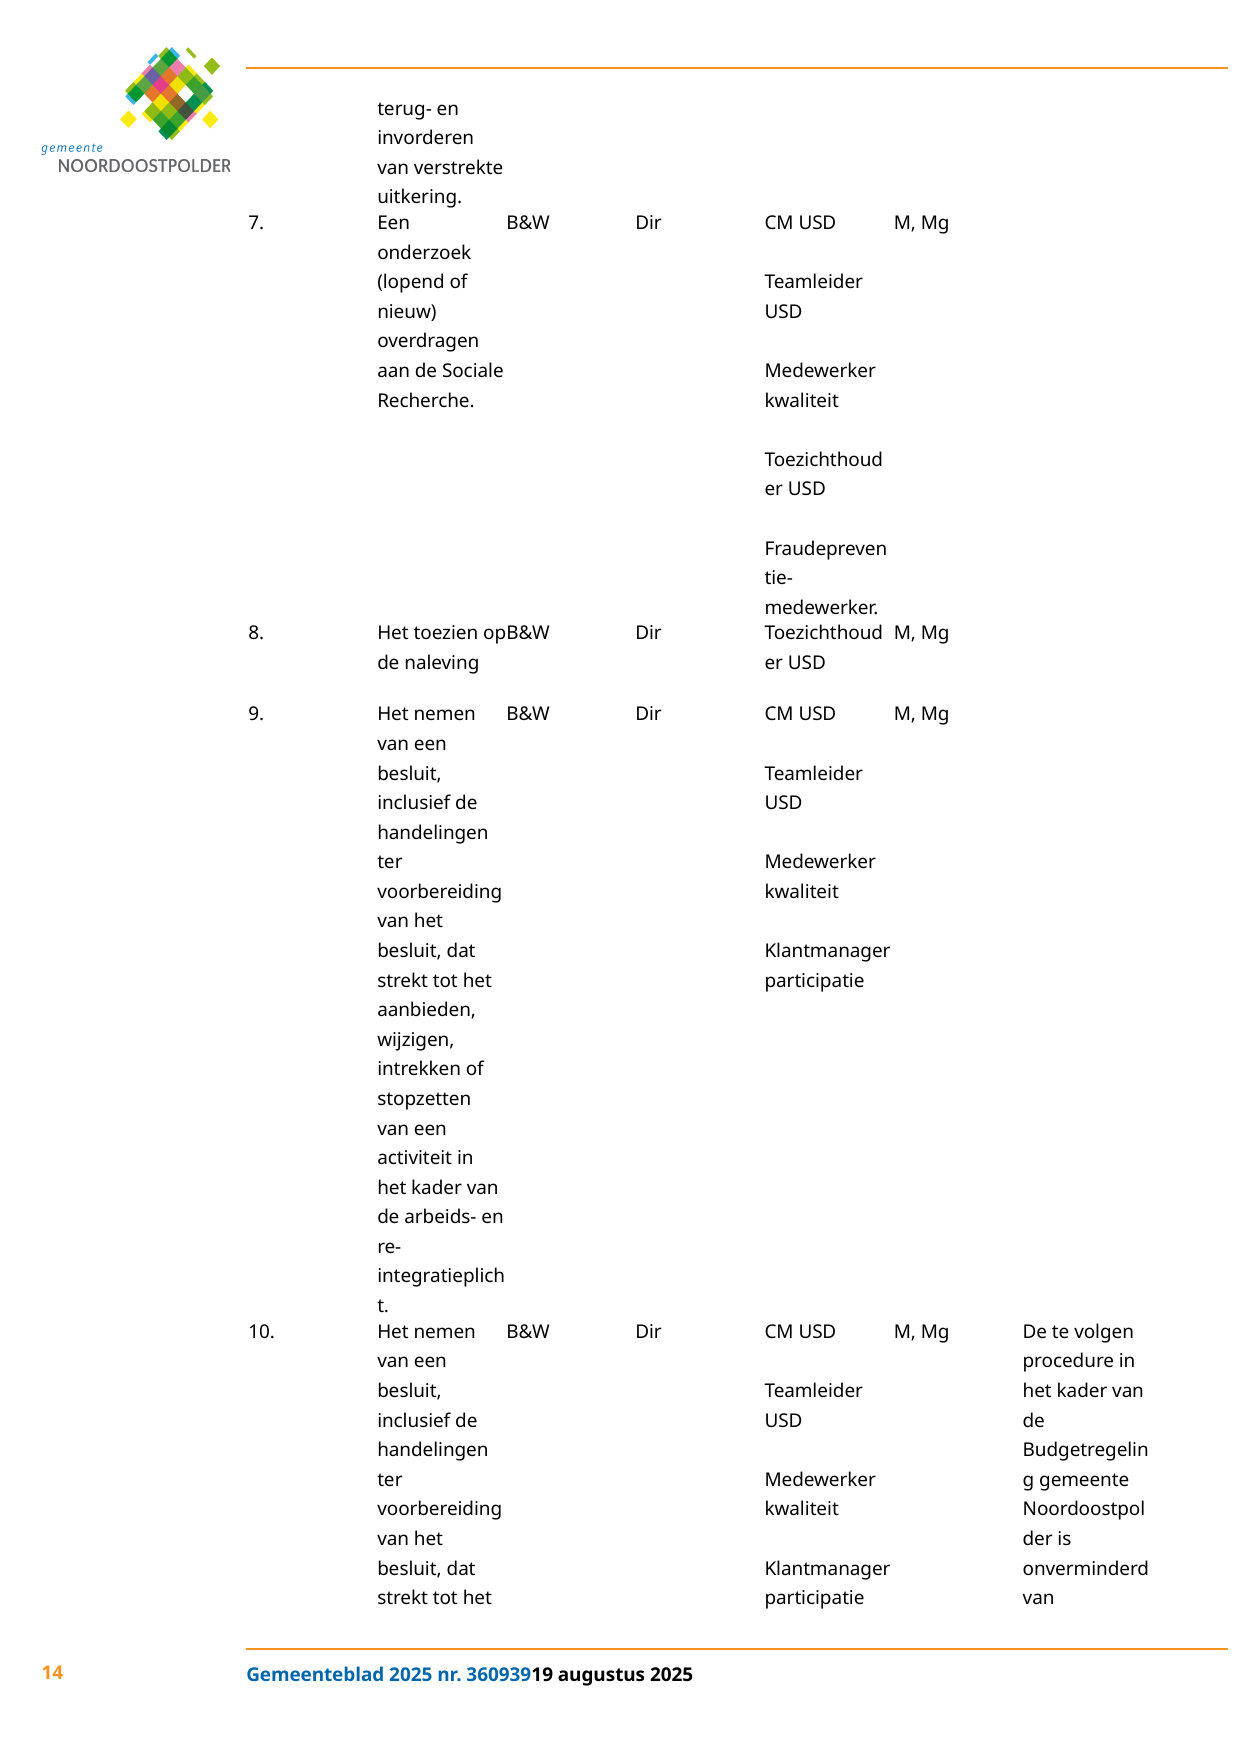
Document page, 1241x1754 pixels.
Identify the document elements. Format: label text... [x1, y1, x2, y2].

table_cell Het nemen van een besluit, inclusief de handelingen ter voorbereiding van het besluit, dat strekt tot het [377, 1318, 506, 1610]
table_cell Toezichthouder USD [764, 620, 893, 675]
table_cell M, Mg [894, 209, 1022, 619]
table_cell B&W [506, 1318, 635, 1610]
table_cell B&W [506, 209, 635, 619]
table_cell Het toezien op de naleving [377, 620, 506, 675]
table_cell [506, 675, 635, 701]
table_cell [894, 95, 1022, 209]
table_cell M, Mg [894, 620, 1022, 675]
table_cell [764, 675, 893, 701]
table_cell Het nemen van een besluit, inclusief de handelingen ter voorbereiding van het besluit, dat strekt tot het aanbieden, wijzigen, intrekken of stopzetten van een activiteit in het kader van de arbeids- en re-integratieplicht. [377, 701, 506, 1318]
table_cell CM USD Teamleider USD Medewerker kwaliteit Klantmanager participatie [764, 1318, 893, 1610]
table_cell 8. [248, 620, 377, 675]
table_cell Een onderzoek (lopend of nieuw) overdragen aan de Sociale Recherche. [377, 209, 506, 619]
table_cell CM USD Teamleider USD Medewerker kwaliteit Klantmanager participatie [764, 701, 893, 1318]
table_cell [1023, 95, 1152, 209]
table_cell [1023, 675, 1152, 701]
picture [41, 47, 231, 172]
table_cell Dir [635, 1318, 764, 1610]
table_cell [1023, 620, 1152, 675]
table_cell Dir [635, 701, 764, 1318]
table_cell terug- en invorderen van verstrekte uitkering. [377, 95, 506, 209]
table_cell M, Mg [894, 701, 1022, 1318]
table_cell [506, 95, 635, 209]
table_cell [635, 675, 764, 701]
table_cell [635, 95, 764, 209]
table_cell M, Mg [894, 1318, 1022, 1610]
table_cell [248, 95, 377, 209]
table_cell [248, 675, 377, 701]
table_cell [1023, 701, 1152, 1318]
table_cell De te volgen procedure in het kader van de Budgetregeling gemeente Noordoostpolder is onverminderd van [1023, 1318, 1152, 1610]
table_cell CM USD Teamleider USD Medewerker kwaliteit Toezichthouder USD Fraudepreventie-medewerker. [764, 209, 893, 619]
table_cell B&W [506, 620, 635, 675]
table_cell [1023, 209, 1152, 619]
table_cell [377, 675, 506, 701]
table_cell 10. [248, 1318, 377, 1610]
table_cell 7. [248, 209, 377, 619]
table_cell [764, 95, 893, 209]
table_cell Dir [635, 209, 764, 619]
table_cell Dir [635, 620, 764, 675]
table_cell 9. [248, 701, 377, 1318]
table_cell B&W [506, 701, 635, 1318]
table_cell [894, 675, 1022, 701]
